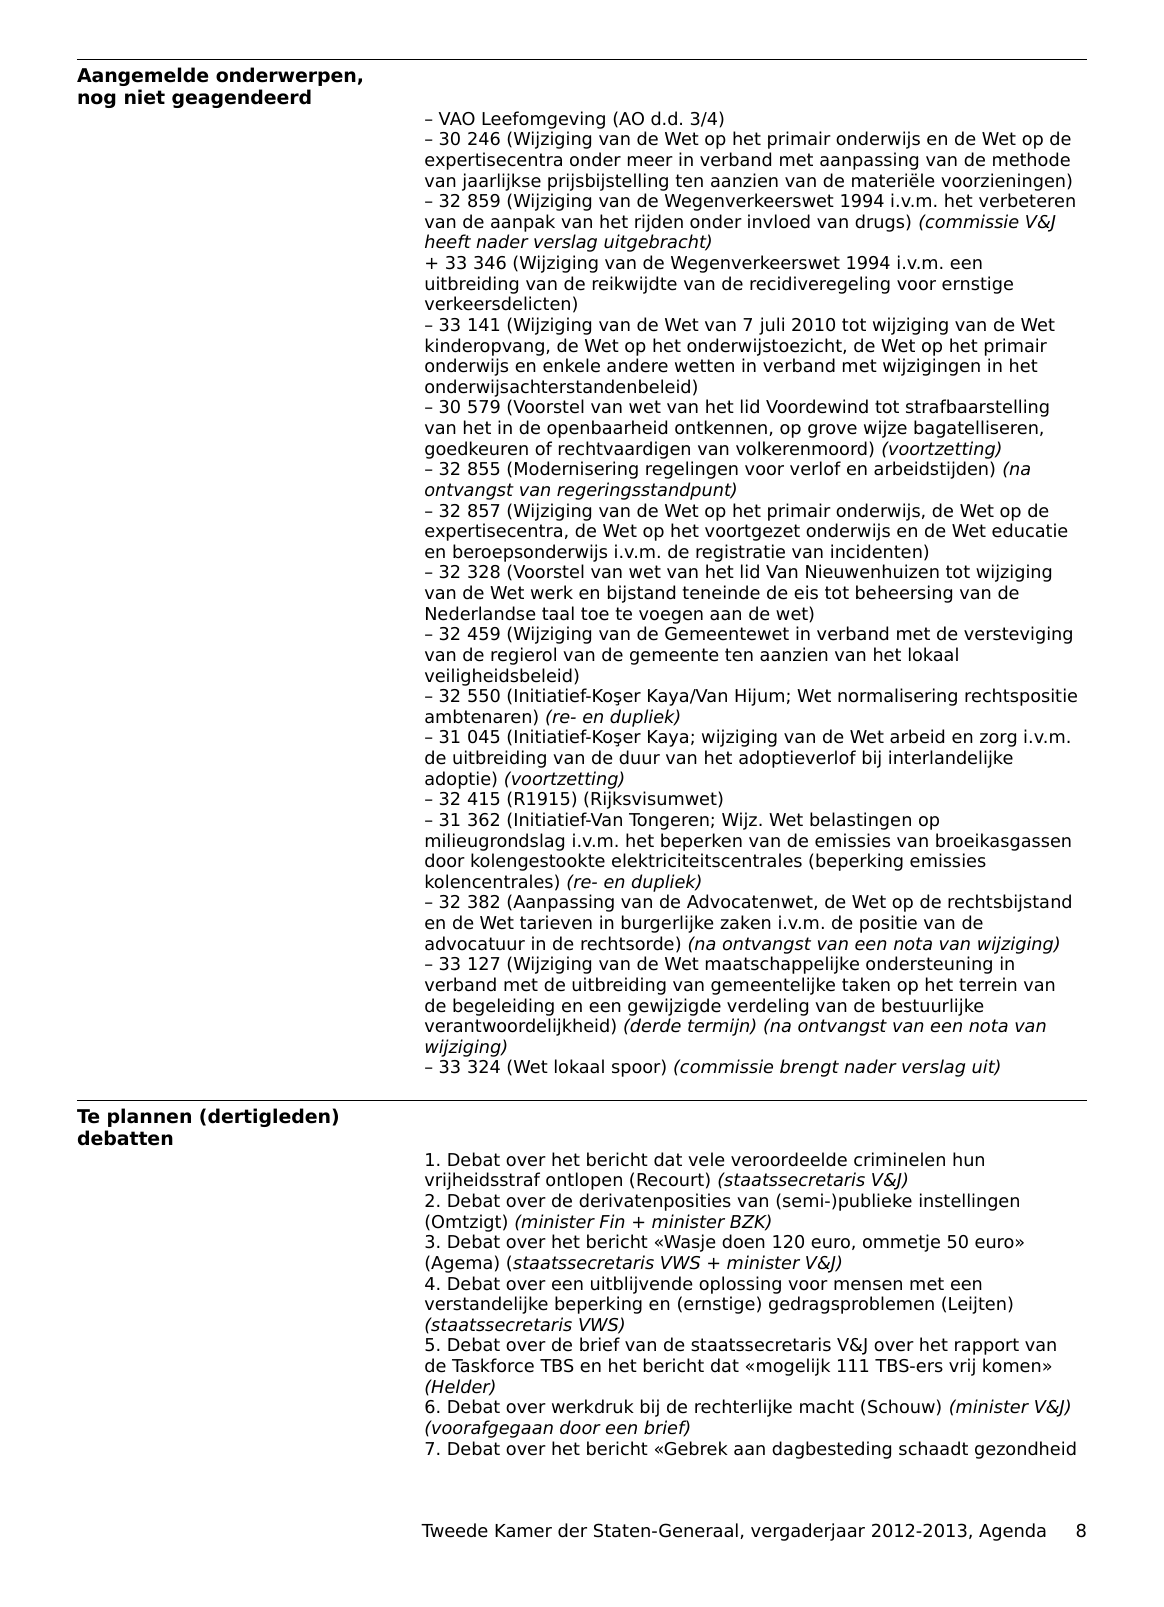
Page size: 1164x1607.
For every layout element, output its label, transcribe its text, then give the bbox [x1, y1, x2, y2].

table_cell – 31 045 (Initiatief-Koşer Kaya; wijziging van de Wet arbeid en zorg i.v.m. de uitbreiding van de duur van het adoptieverlof bij interlandelijke adoptie) (voortzetting) [418, 728, 1087, 789]
table_cell – 32 459 (Wijziging van de Gemeentewet in verband met de versteviging van de regierol van de gemeente ten aanzien van het lokaal veiligheidsbeleid) [418, 624, 1087, 686]
table_cell – 32 550 (Initiatief-Koşer Kaya/Van Hijum; Wet normalisering rechtspositie ambtenaren) (re- en dupliek) [418, 686, 1087, 727]
table_cell [77, 563, 401, 624]
table_cell [401, 954, 418, 1057]
table_cell [401, 563, 418, 624]
table_cell [77, 129, 401, 191]
table_cell [401, 253, 418, 315]
table_cell [77, 624, 401, 686]
table_cell [77, 398, 401, 459]
table_cell [77, 459, 401, 501]
table_cell [401, 1191, 418, 1232]
table_header [401, 1101, 418, 1150]
table_cell [77, 1274, 401, 1335]
table_header [401, 60, 418, 109]
table_cell 1. Debat over het bericht dat vele veroordeelde criminelen hun vrijheidsstraf ontlopen (Recourt) (staatssecretaris V&J) [418, 1150, 1087, 1191]
table_cell [77, 893, 401, 954]
table_header Te plannen (dertigleden) debatten [77, 1101, 401, 1150]
table_cell 6. Debat over werkdruk bij de rechterlijke macht (Schouw) (minister V&J) (voorafgegaan door een brief) [418, 1397, 1087, 1438]
table_cell [77, 810, 401, 892]
table_cell [401, 1274, 418, 1335]
table_cell + 33 346 (Wijziging van de Wegenverkeerswet 1994 i.v.m. een uitbreiding van de reikwijdte van de recidiveregeling voor ernstige verkeersdelicten) [418, 253, 1087, 315]
table_cell [401, 459, 418, 501]
table_cell [401, 624, 418, 686]
table_cell 5. Debat over de brief van de staatssecretaris V&J over het rapport van de Taskforce TBS en het bericht dat «mogelijk 111 TBS-ers vrij komen» (Helder) [418, 1335, 1087, 1397]
table_cell [77, 315, 401, 397]
table_cell [401, 893, 418, 954]
table_cell [401, 789, 418, 810]
table_header Aangemelde onderwerpen, nog niet geagendeerd [77, 60, 401, 109]
table_cell [401, 1439, 418, 1459]
table_cell [401, 1058, 418, 1078]
table_header [418, 1101, 1087, 1150]
table_cell [401, 1397, 418, 1438]
table_cell – 32 859 (Wijziging van de Wegenverkeerswet 1994 i.v.m. het verbeteren van de aanpak van het rijden onder invloed van drugs) (commissie V&J heeft nader verslag uitgebracht) [418, 191, 1087, 253]
table_cell [77, 954, 401, 1057]
table_cell [77, 728, 401, 789]
table_cell – 32 415 (R1915) (Rijksvisumwet) [418, 789, 1087, 810]
table_cell [401, 129, 418, 191]
table_cell [77, 191, 401, 253]
table_cell – VAO Leefomgeving (AO d.d. 3/4) [418, 109, 1087, 129]
table_cell 4. Debat over een uitblijvende oplossing voor mensen met een verstandelijke beperking en (ernstige) gedragsproblemen (Leijten) (staatssecretaris VWS) [418, 1274, 1087, 1335]
table_cell [401, 1150, 418, 1191]
table_header [418, 60, 1087, 109]
table_cell – 32 857 (Wijziging van de Wet op het primair onderwijs, de Wet op de expertisecentra, de Wet op het voortgezet onderwijs en de Wet educatie en beroepsonderwijs i.v.m. de registratie van incidenten) [418, 501, 1087, 562]
table_cell [77, 109, 401, 129]
table_cell [401, 191, 418, 253]
table_cell [77, 1191, 401, 1232]
table_cell [77, 253, 401, 315]
table_cell – 32 328 (Voorstel van wet van het lid Van Nieuwenhuizen tot wijziging van de Wet werk en bijstand teneinde de eis tot beheersing van de Nederlandse taal toe te voegen aan de wet) [418, 563, 1087, 624]
table_cell [401, 1335, 418, 1397]
table_cell [401, 315, 418, 397]
table_cell [77, 1232, 401, 1273]
table_cell – 33 141 (Wijziging van de Wet van 7 juli 2010 tot wijziging van de Wet kinderopvang, de Wet op het onderwijstoezicht, de Wet op het primair onderwijs en enkele andere wetten in verband met wijzigingen in het onderwijsachterstandenbeleid) [418, 315, 1087, 397]
table_cell [401, 1232, 418, 1273]
table_cell [77, 789, 401, 810]
table_cell [401, 398, 418, 459]
table_cell [77, 1439, 401, 1459]
table_cell – 33 127 (Wijziging van de Wet maatschappelijke ondersteuning in verband met de uitbreiding van gemeentelijke taken op het terrein van de begeleiding en een gewijzigde verdeling van de bestuurlijke verantwoordelijkheid) (derde termijn) (na ontvangst van een nota van wijziging) [418, 954, 1087, 1057]
table_cell [401, 728, 418, 789]
table_cell 3. Debat over het bericht «Wasje doen 120 euro, ommetje 50 euro» (Agema) (staatssecretaris VWS + minister V&J) [418, 1232, 1087, 1273]
table_cell [77, 1058, 401, 1078]
table_cell – 32 855 (Modernisering regelingen voor verlof en arbeidstijden) (na ontvangst van regeringsstandpunt) [418, 459, 1087, 501]
table_cell [401, 686, 418, 727]
table_cell [77, 686, 401, 727]
table_cell – 33 324 (Wet lokaal spoor) (commissie brengt nader verslag uit) [418, 1058, 1087, 1078]
table_cell 7. Debat over het bericht «Gebrek aan dagbesteding schaadt gezondheid [418, 1439, 1087, 1459]
table_cell – 32 382 (Aanpassing van de Advocatenwet, de Wet op de rechtsbijstand en de Wet tarieven in burgerlijke zaken i.v.m. de positie van de advocatuur in de rechtsorde) (na ontvangst van een nota van wijziging) [418, 893, 1087, 954]
table_cell [77, 1397, 401, 1438]
table_cell [77, 1150, 401, 1191]
table_cell [401, 109, 418, 129]
table_cell – 30 579 (Voorstel van wet van het lid Voordewind tot strafbaarstelling van het in de openbaarheid ontkennen, op grove wijze bagatelliseren, goedkeuren of rechtvaardigen van volkerenmoord) (voortzetting) [418, 398, 1087, 459]
table_cell [77, 1335, 401, 1397]
table_cell [401, 810, 418, 892]
table_cell 2. Debat over de derivatenposities van (semi-)publieke instellingen (Omtzigt) (minister Fin + minister BZK) [418, 1191, 1087, 1232]
table_cell – 30 246 (Wijziging van de Wet op het primair onderwijs en de Wet op de expertisecentra onder meer in verband met aanpassing van de methode van jaarlijkse prijsbijstelling ten aanzien van de materiële voorzieningen) [418, 129, 1087, 191]
table_cell [401, 501, 418, 562]
table_cell [77, 501, 401, 562]
table_cell – 31 362 (Initiatief-Van Tongeren; Wijz. Wet belastingen op milieugrondslag i.v.m. het beperken van de emissies van broeikasgassen door kolengestookte elektriciteitscentrales (beperking emissies kolencentrales) (re- en dupliek) [418, 810, 1087, 892]
